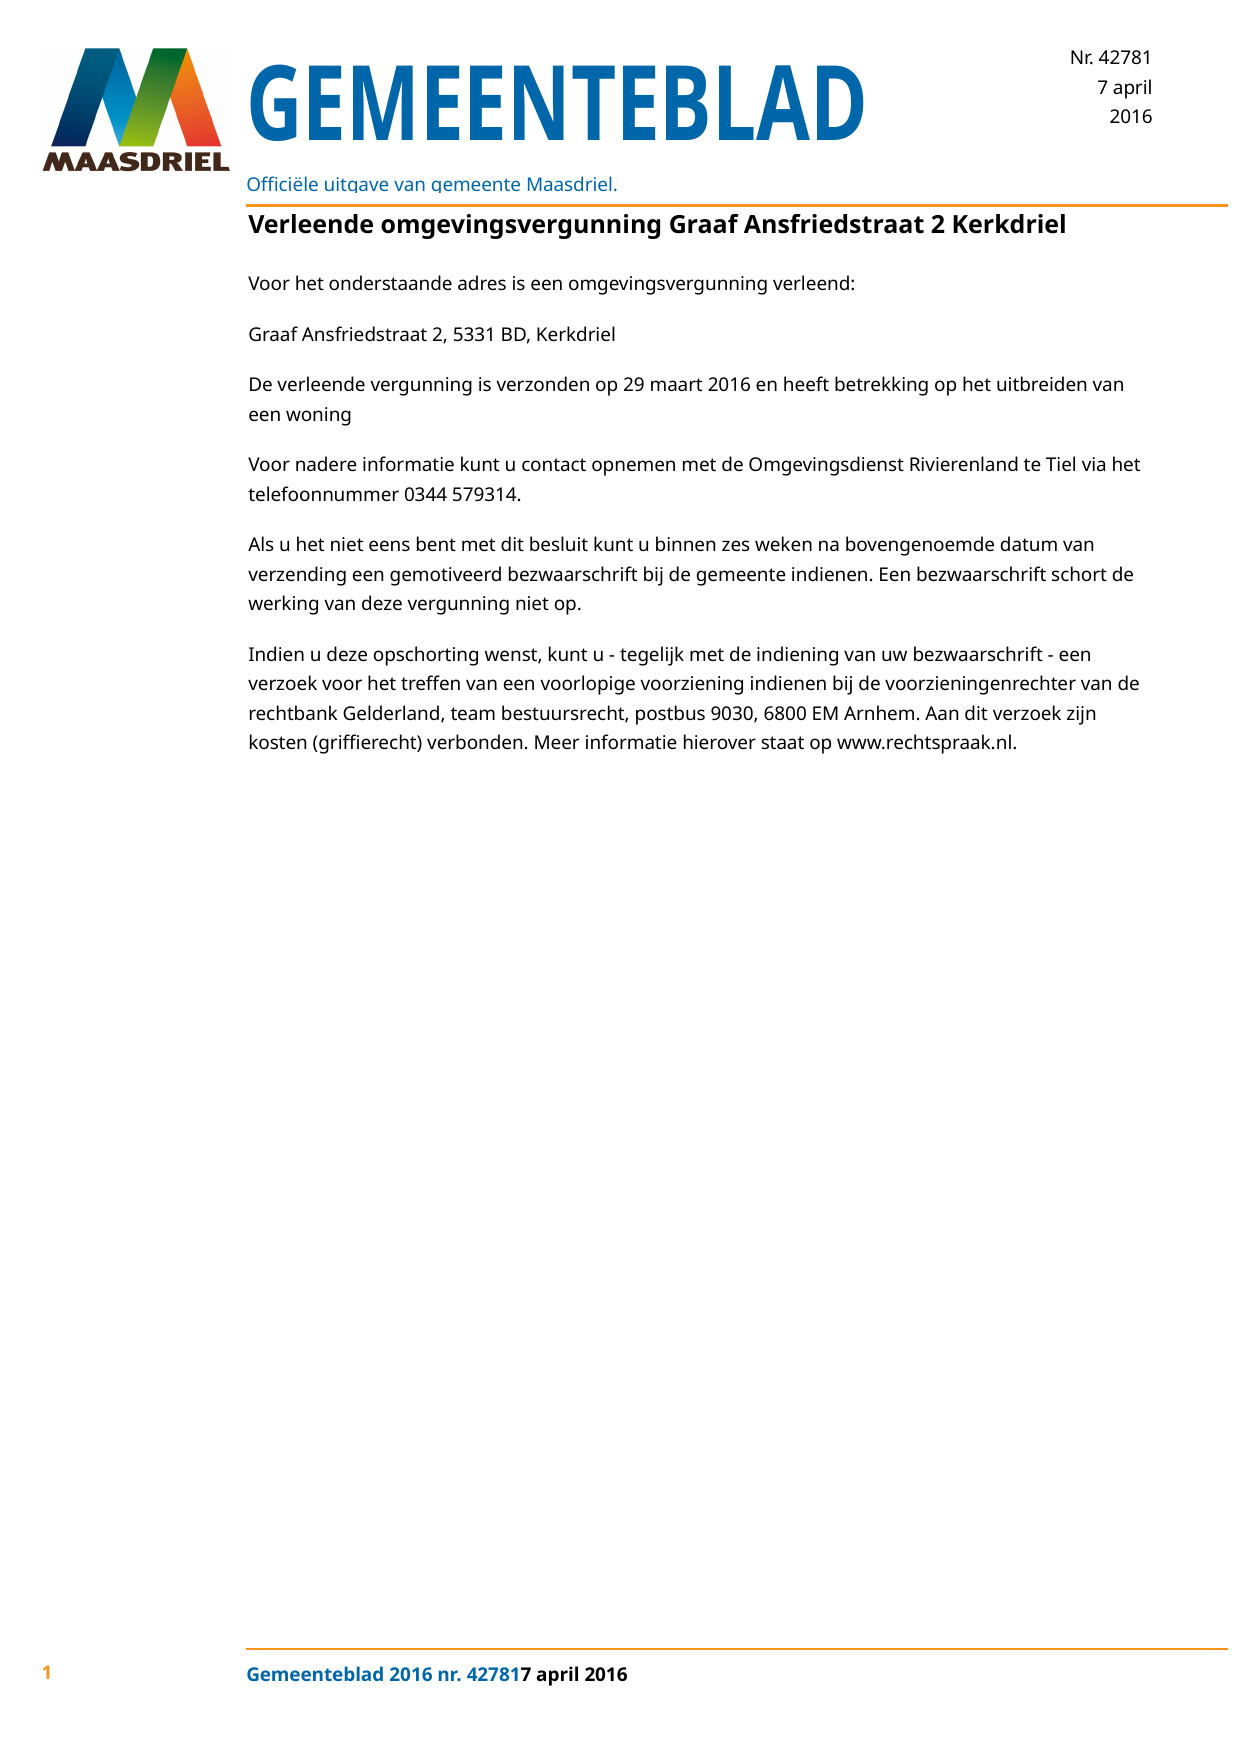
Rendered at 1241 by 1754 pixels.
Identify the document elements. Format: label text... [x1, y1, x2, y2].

text Voor nadere informatie kunt u contact opnemen met de Omgevingsdienst Rivierenland te Tiel via het telefoonnummer 0344 579314. [248, 451, 1152, 506]
text De verleende vergunning is verzonden op 29 maart 2016 en heeft betrekking op het uitbreiden van een woning [248, 371, 1152, 426]
text Als u het niet eens bent met dit besluit kunt u binnen zes weken na bovengenoemde datum van verzending een gemotiveerd bezwaarschrift bij de gemeente indienen. Een bezwaarschrift schort de werking van deze vergunning niet op. [248, 531, 1152, 616]
text Verleende omgevingsvergunning Graaf Ansfriedstraat 2 Kerkdriel [248, 207, 1152, 241]
picture [41, 47, 231, 172]
text Indien u deze opschorting wenst, kunt u - tegelijk met de indiening van uw bezwaarschrift - een verzoek voor het treffen van een voorlopige voorziening indienen bij de voorzieningenrechter van de rechtbank Gelderland, team bestuursrecht, postbus 9030, 6800 EM Arnhem. Aan dit verzoek zijn kosten (griffierecht) verbonden. Meer informatie hierover staat op www.rechtspraak.nl. [248, 641, 1152, 755]
text Graaf Ansfriedstraat 2, 5331 BD, Kerkdriel [248, 321, 1152, 346]
text Voor het onderstaande adres is een omgevingsvergunning verleend: [248, 270, 1152, 296]
